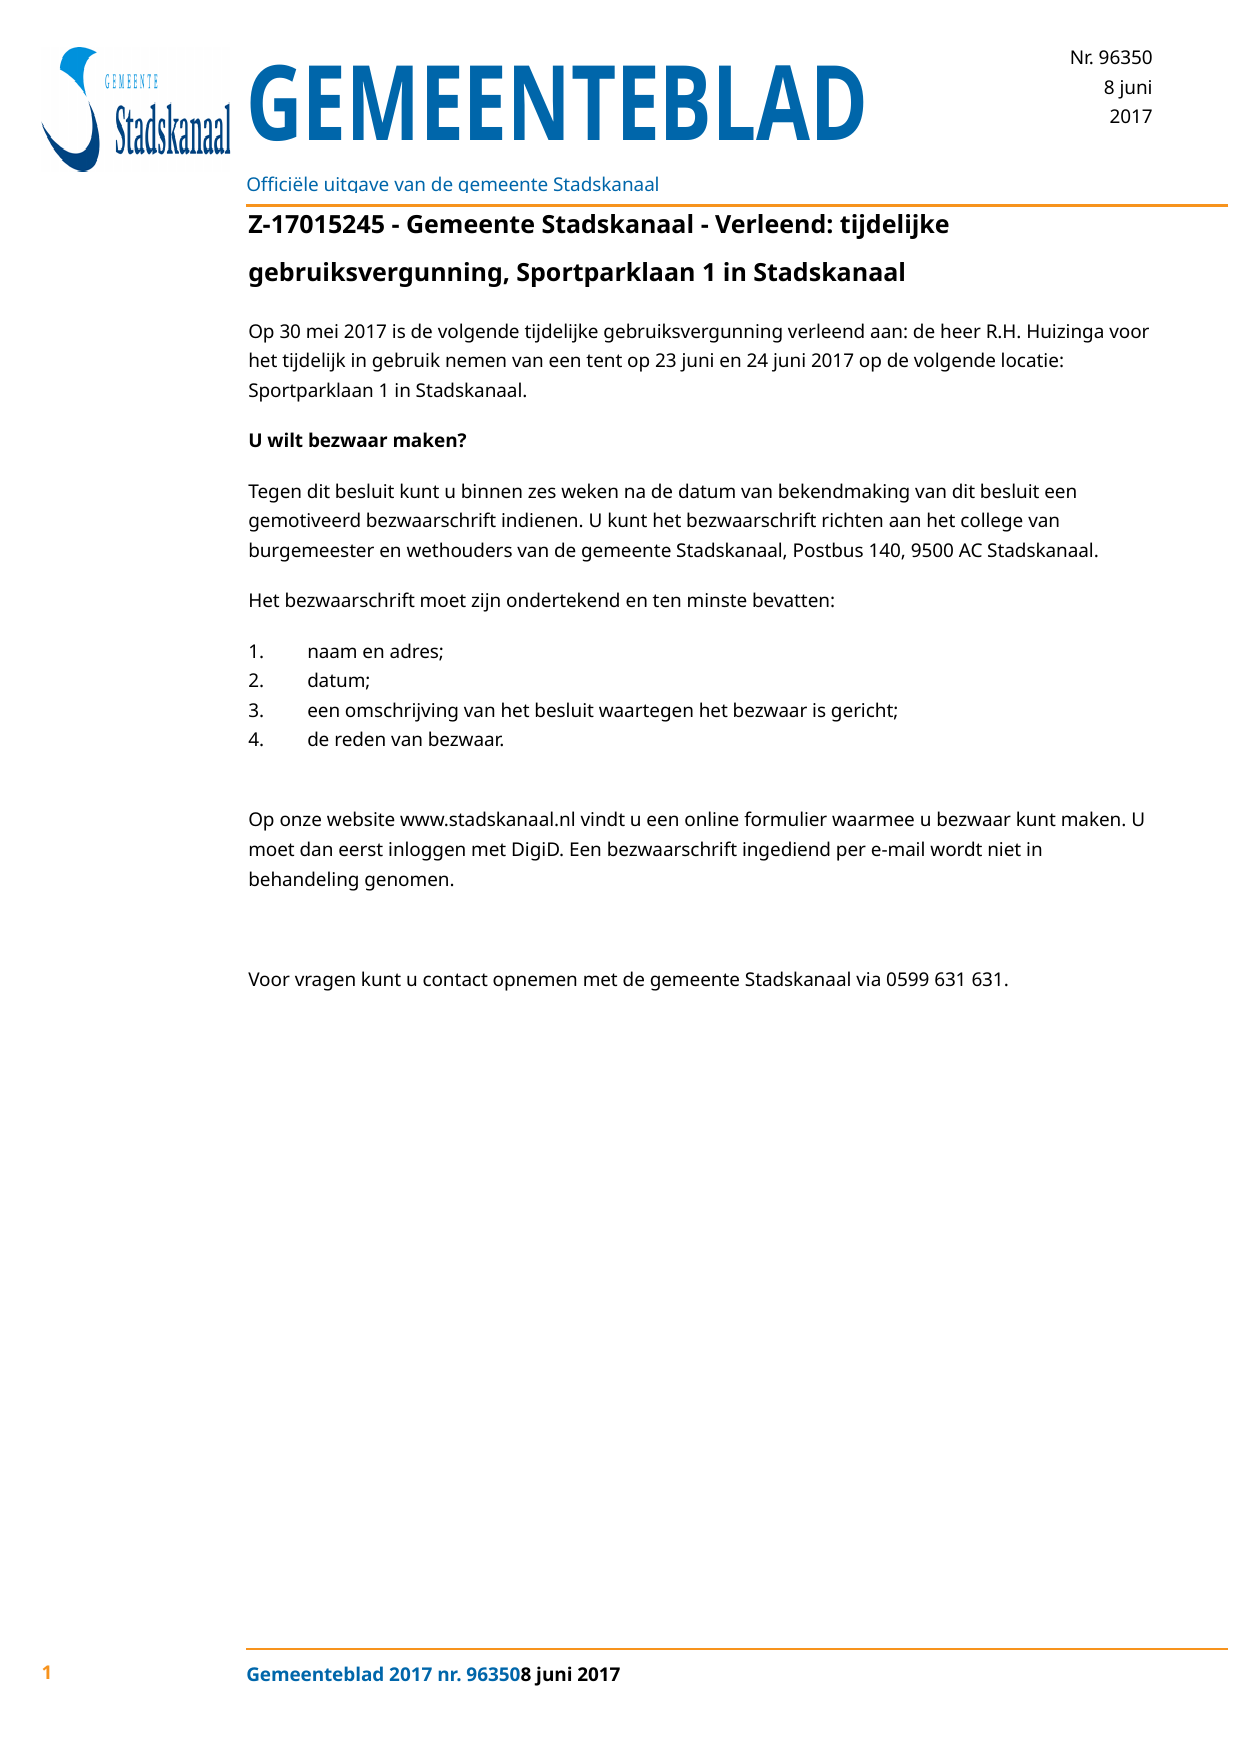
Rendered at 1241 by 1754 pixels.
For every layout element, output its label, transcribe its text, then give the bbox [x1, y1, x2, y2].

text Tegen dit besluit kunt u binnen zes weken na de datum van bekendmaking van dit besluit een gemotiveerd bezwaarschrift indienen. U kunt het bezwaarschrift richten aan het college van burgemeester en wethouders van de gemeente Stadskanaal, Postbus 140, 9500 AC Stadskanaal. [248, 478, 1152, 563]
text Het bezwaarschrift moet zijn ondertekend en ten minste bevatten: [248, 587, 1152, 613]
text Op 30 mei 2017 is de volgende tijdelijke gebruiksvergunning verleend aan: de heer R.H. Huizinga voor het tijdelijk in gebruik nemen van een tent op 23 juni en 24 juni 2017 op de volgende locatie: Sportparklaan 1 in Stadskanaal. [248, 318, 1152, 403]
text U wilt bezwaar maken? [248, 427, 1152, 453]
list de reden van bezwaar. [248, 727, 1152, 752]
text Voor vragen kunt u contact opnemen met de gemeente Stadskanaal via 0599 631 631. [248, 967, 1152, 992]
list een omschrijving van het besluit waartegen het bezwaar is gericht; [248, 697, 1152, 723]
picture [41, 47, 231, 172]
list datum; [248, 667, 1152, 693]
list naam en adres; [248, 638, 1152, 664]
text Op onze website www.stadskanaal.nl vindt u een online formulier waarmee u bezwaar kunt maken. U moet dan eerst inloggen met DigiD. Een bezwaarschrift ingediend per e-mail wordt niet in behandeling genomen. [248, 807, 1152, 892]
text Z-17015245 - Gemeente Stadskanaal - Verleend: tijdelijke gebruiksvergunning, Sportparklaan 1 in Stadskanaal [248, 207, 1152, 288]
